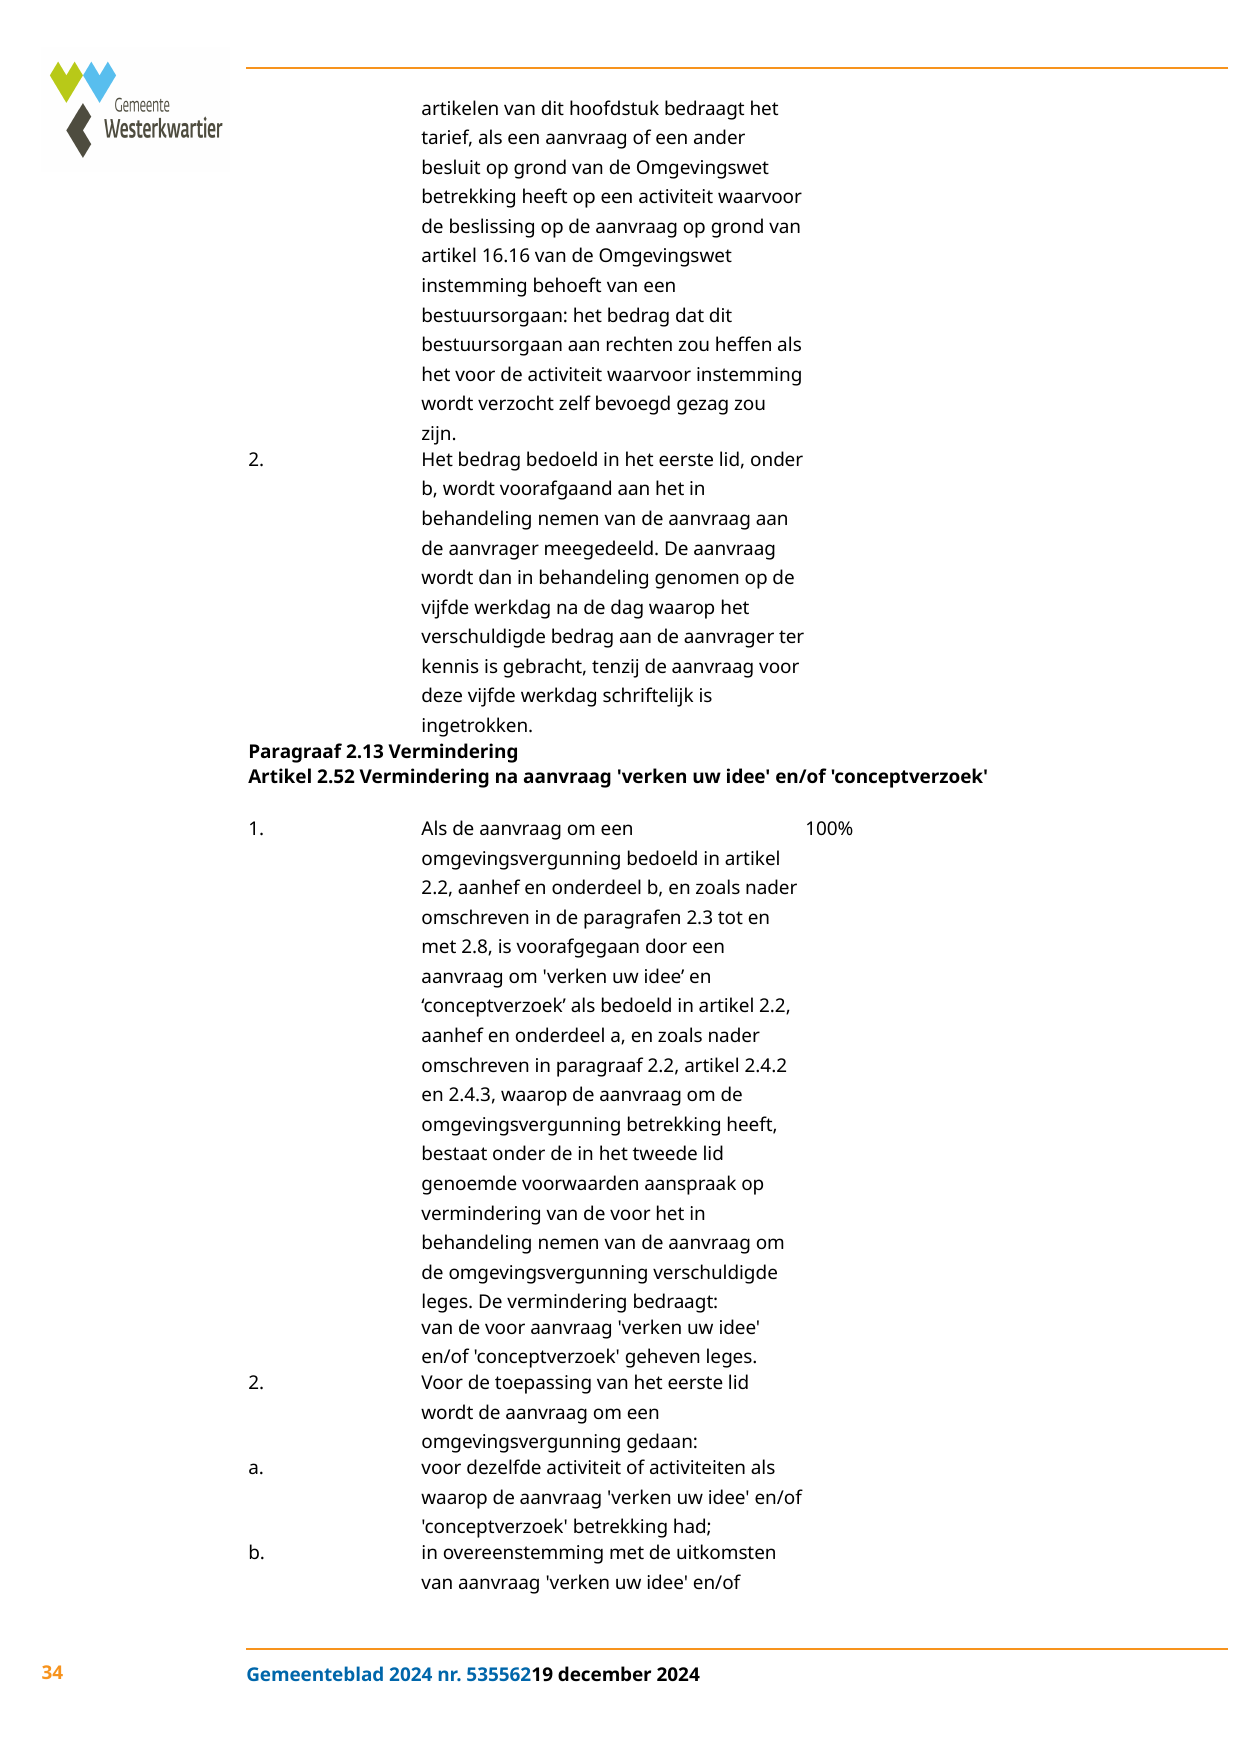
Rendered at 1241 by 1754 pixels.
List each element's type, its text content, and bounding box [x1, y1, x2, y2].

table_cell 2. [248, 446, 421, 738]
table_cell [805, 95, 978, 446]
table_cell [805, 1370, 978, 1454]
table_cell in overeenstemming met de uitkomsten van aanvraag 'verken uw idee' en/of [421, 1539, 805, 1594]
table_cell [248, 95, 421, 446]
table_cell 100% [805, 815, 978, 1314]
table_cell [248, 789, 421, 815]
table_cell voor dezelfde activiteit of activiteiten als waarop de aanvraag 'verken uw idee' en/of 'conceptverzoek' betrekking had; [421, 1454, 805, 1539]
table_cell van de voor aanvraag 'verken uw idee' en/of 'conceptverzoek' geheven leges. [421, 1314, 805, 1369]
table_cell Artikel 2.52 Vermindering na aanvraag 'verken uw idee' en/of 'conceptverzoek' [248, 764, 1152, 789]
table_cell 1. [248, 815, 421, 1314]
table_cell [979, 789, 1152, 815]
table_cell [979, 95, 1152, 446]
table_cell [805, 1539, 978, 1594]
table_cell b. [248, 1539, 421, 1594]
table_cell [805, 789, 978, 815]
table_cell [979, 815, 1152, 1314]
table_cell Voor de toepassing van het eerste lid wordt de aanvraag om een omgevingsvergunning gedaan: [421, 1370, 805, 1454]
picture [41, 47, 231, 172]
table_cell Het bedrag bedoeld in het eerste lid, onder b, wordt voorafgaand aan het in behandeling nemen van de aanvraag aan de aanvrager meegedeeld. De aanvraag wordt dan in behandeling genomen op de vijfde werkdag na de dag waarop het verschuldigde bedrag aan de aanvrager ter kennis is gebracht, tenzij de aanvraag voor deze vijfde werkdag schriftelijk is ingetrokken. [421, 446, 805, 738]
table_cell Paragraaf 2.13 Vermindering [248, 738, 1152, 764]
table_cell a. [248, 1454, 421, 1539]
table_cell [979, 1454, 1152, 1539]
table_cell artikelen van dit hoofdstuk bedraagt het tarief, als een aanvraag of een ander besluit op grond van de Omgevingswet betrekking heeft op een activiteit waarvoor de beslissing op de aanvraag op grond van artikel 16.16 van de Omgevingswet instemming behoeft van een bestuursorgaan: het bedrag dat dit bestuursorgaan aan rechten zou heffen als het voor de activiteit waarvoor instemming wordt verzocht zelf bevoegd gezag zou zijn. [421, 95, 805, 446]
table_cell [248, 1314, 421, 1369]
table_cell [805, 1454, 978, 1539]
table_cell [979, 1370, 1152, 1454]
table_cell 2. [248, 1370, 421, 1454]
table_cell [979, 1539, 1152, 1594]
table_cell [979, 446, 1152, 738]
table_cell [805, 1314, 978, 1369]
table_cell [979, 1314, 1152, 1369]
table_cell [805, 446, 978, 738]
table_cell Als de aanvraag om een omgevingsvergunning bedoeld in artikel 2.2, aanhef en onderdeel b, en zoals nader omschreven in de paragrafen 2.3 tot en met 2.8, is voorafgegaan door een aanvraag om 'verken uw idee’ en ‘conceptverzoek’ als bedoeld in artikel 2.2, aanhef en onderdeel a, en zoals nader omschreven in paragraaf 2.2, artikel 2.4.2 en 2.4.3, waarop de aanvraag om de omgevingsvergunning betrekking heeft, bestaat onder de in het tweede lid genoemde voorwaarden aanspraak op vermindering van de voor het in behandeling nemen van de aanvraag om de omgevingsvergunning verschuldigde leges. De vermindering bedraagt: [421, 815, 805, 1314]
table_cell [421, 789, 805, 815]
